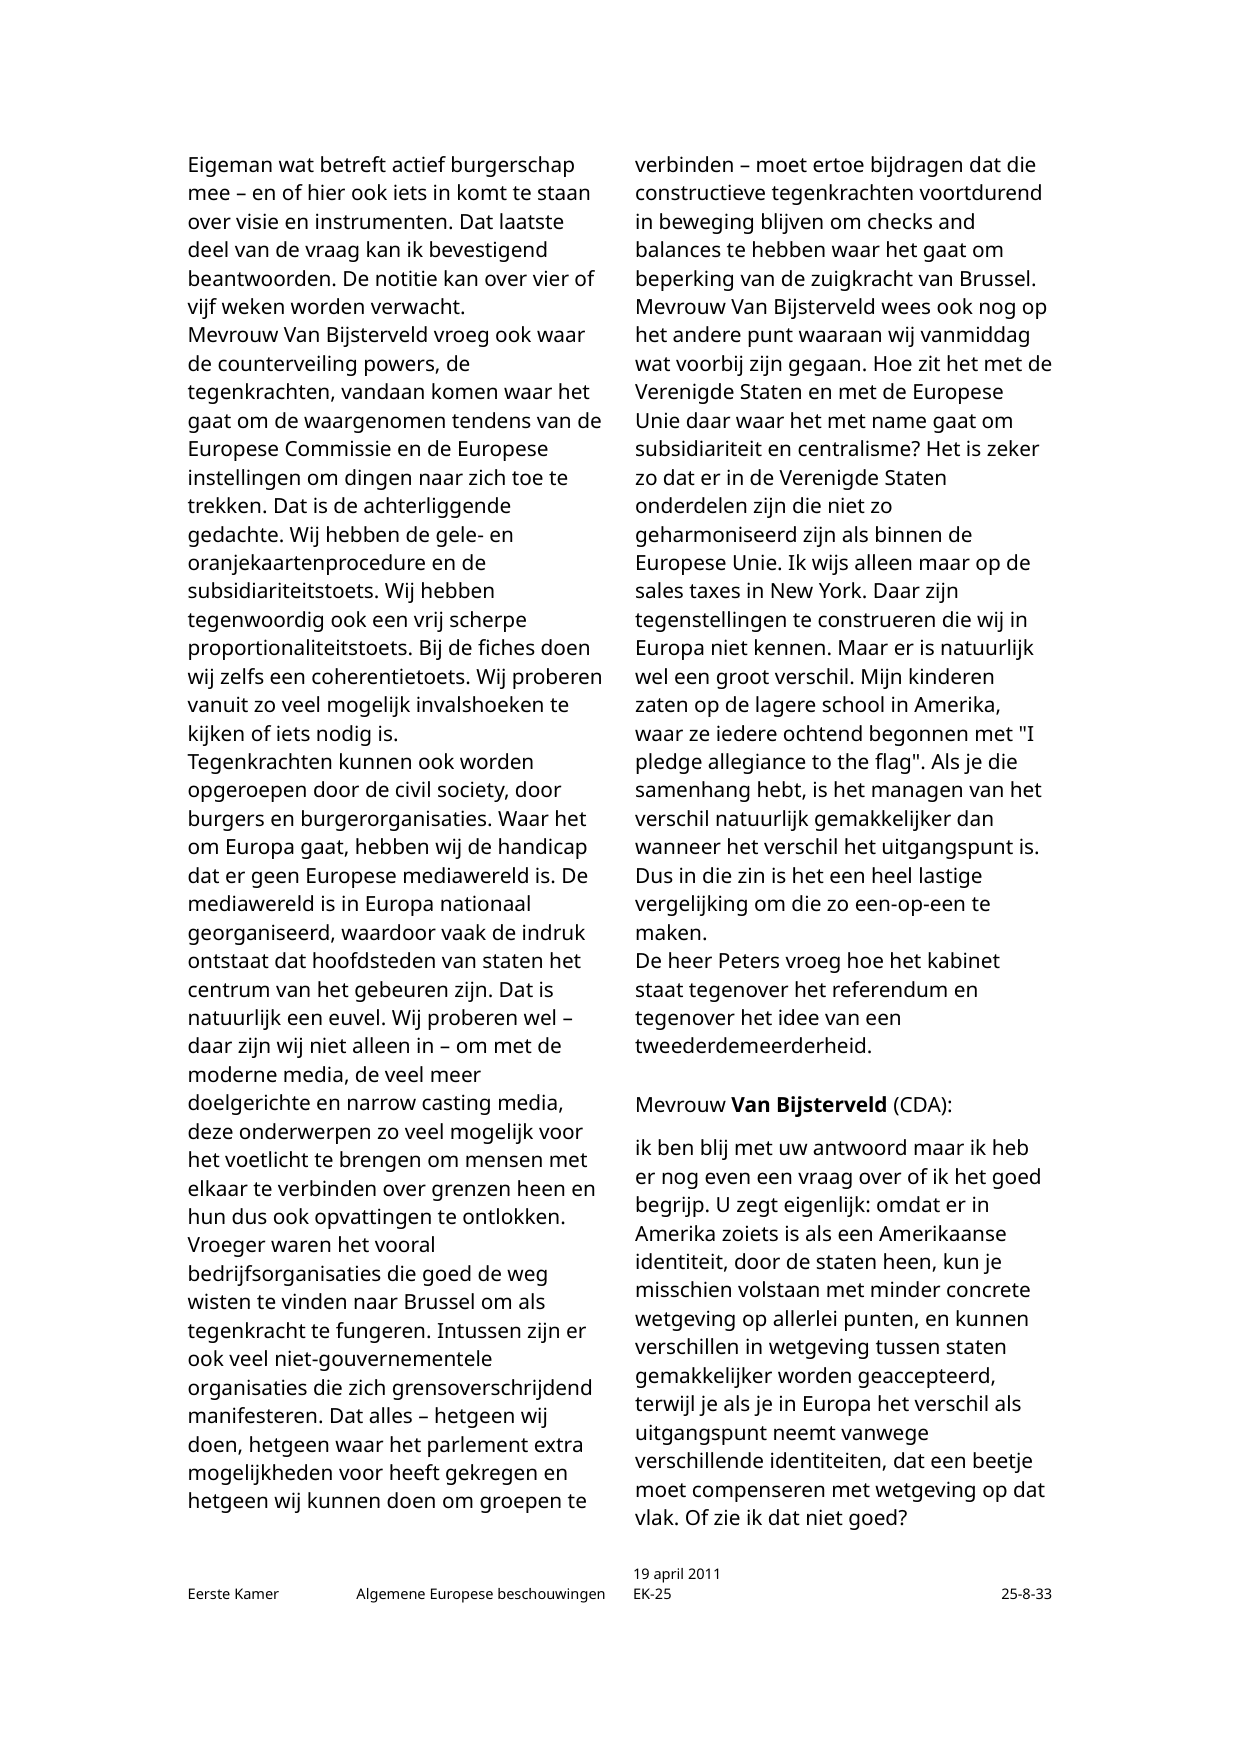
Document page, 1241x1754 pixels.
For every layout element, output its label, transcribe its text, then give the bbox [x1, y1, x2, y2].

text ik ben blij met uw antwoord maar ik heb er nog even een vraag over of ik het goed begrijp. U zegt eigenlijk: omdat er in Amerika zoiets is als een Amerikaanse identiteit, door de staten heen, kun je misschien volstaan met minder concrete wetgeving op allerlei punten, en kunnen verschillen in wetgeving tussen staten gemakkelijker worden geaccepteerd, terwijl je als je in Europa het verschil als uitgangspunt neemt vanwege verschillende identiteiten, dat een beetje moet compenseren met wetgeving op dat vlak. Of zie ik dat niet goed? [635, 1133, 1053, 1532]
text Eigeman wat betreft actief burgerschap mee – en of hier ook iets in komt te staan over visie en instrumenten. Dat laatste deel van de vraag kan ik bevestigend beantwoorden. De notitie kan over vier of vijf weken worden verwacht. [187, 150, 605, 321]
text verbinden – moet ertoe bijdragen dat die constructieve tegenkrachten voortdurend in beweging blijven om checks and balances te hebben waar het gaat om beperking van de zuigkracht van Brussel. [635, 150, 1053, 292]
text Mevrouw Van Bijsterveld wees ook nog op het andere punt waaraan wij vanmiddag wat voorbij zijn gegaan. Hoe zit het met de Verenigde Staten en met de Europese Unie daar waar het met name gaat om subsidiariteit en centralisme? Het is zeker zo dat er in de Verenigde Staten onderdelen zijn die niet zo geharmoniseerd zijn als binnen de Europese Unie. Ik wijs alleen maar op de sales taxes in New York. Daar zijn tegenstellingen te construeren die wij in Europa niet kennen. Maar er is natuurlijk wel een groot verschil. Mijn kinderen zaten op de lagere school in Amerika, waar ze iedere ochtend begonnen met "I pledge allegiance to the flag". Als je die samenhang hebt, is het managen van het verschil natuurlijk gemakkelijker dan wanneer het verschil het uitgangspunt is. Dus in die zin is het een heel lastige vergelijking om die zo een-op-een te maken. [635, 292, 1053, 946]
text Mevrouw Van Bijsterveld vroeg ook waar de counterveiling powers, de tegenkrachten, vandaan komen waar het gaat om de waargenomen tendens van de Europese Commissie en de Europese instellingen om dingen naar zich toe te trekken. Dat is de achterliggende gedachte. Wij hebben de gele- en oranjekaartenprocedure en de subsidiariteitstoets. Wij hebben tegenwoordig ook een vrij scherpe proportionaliteitstoets. Bij de fiches doen wij zelfs een coherentietoets. Wij proberen vanuit zo veel mogelijk invalshoeken te kijken of iets nodig is. [187, 321, 605, 747]
text Mevrouw Van Bijsterveld (CDA): [635, 1090, 1053, 1118]
text De heer Peters vroeg hoe het kabinet staat tegenover het referendum en tegenover het idee van een tweederdemeerderheid. [635, 946, 1053, 1060]
text Tegenkrachten kunnen ook worden opgeroepen door de civil society, door burgers en burgerorganisaties. Waar het om Europa gaat, hebben wij de handicap dat er geen Europese mediawereld is. De mediawereld is in Europa nationaal georganiseerd, waardoor vaak de indruk ontstaat dat hoofdsteden van staten het centrum van het gebeuren zijn. Dat is natuurlijk een euvel. Wij proberen wel – daar zijn wij niet alleen in – om met de moderne media, de veel meer doelgerichte en narrow casting media, deze onderwerpen zo veel mogelijk voor het voetlicht te brengen om mensen met elkaar te verbinden over grenzen heen en hun dus ook opvattingen te ontlokken. Vroeger waren het vooral bedrijfsorganisaties die goed de weg wisten te vinden naar Brussel om als tegenkracht te fungeren. Intussen zijn er ook veel niet-gouvernementele organisaties die zich grensoverschrijdend manifesteren. Dat alles – hetgeen wij doen, hetgeen waar het parlement extra mogelijkheden voor heeft gekregen en hetgeen wij kunnen doen om groepen te [187, 747, 605, 1515]
